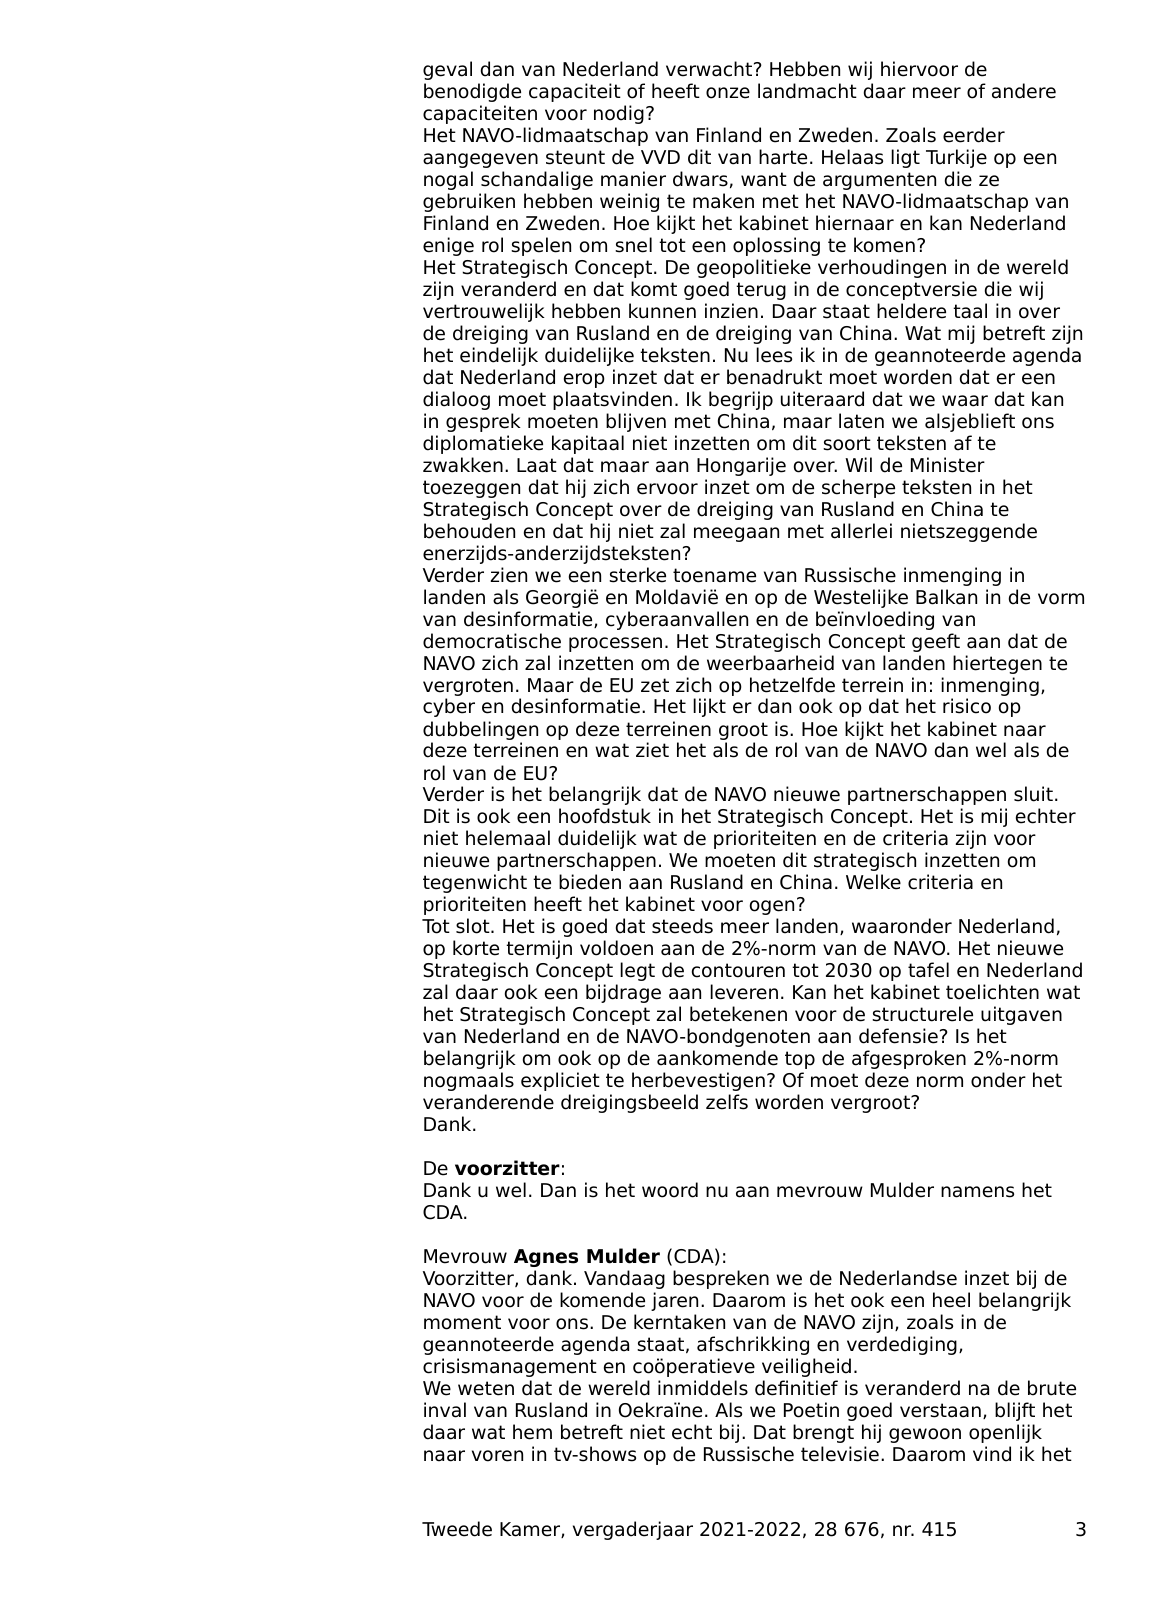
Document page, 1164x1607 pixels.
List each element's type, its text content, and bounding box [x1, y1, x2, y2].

text Verder is het belangrijk dat de NAVO nieuwe partnerschappen sluit. Dit is ook een hoofdstuk in het Strategisch Concept. Het is mij echter niet helemaal duidelijk wat de prioriteiten en de criteria zijn voor nieuwe partnerschappen. We moeten dit strategisch inzetten om tegenwicht te bieden aan Rusland en China. Welke criteria en prioriteiten heeft het kabinet voor ogen? [422, 784, 1087, 916]
text Het Strategisch Concept. De geopolitieke verhoudingen in de wereld zijn veranderd en dat komt goed terug in de conceptversie die wij vertrouwelijk hebben kunnen inzien. Daar staat heldere taal in over de dreiging van Rusland en de dreiging van China. Wat mij betreft zijn het eindelijk duidelijke teksten. Nu lees ik in de geannoteerde agenda dat Nederland erop inzet dat er benadrukt moet worden dat er een dialoog moet plaatsvinden. Ik begrijp uiteraard dat we waar dat kan in gesprek moeten blijven met China, maar laten we alsjeblieft ons diplomatieke kapitaal niet inzetten om dit soort teksten af te zwakken. Laat dat maar aan Hongarije over. Wil de Minister toezeggen dat hij zich ervoor inzet om de scherpe teksten in het Strategisch Concept over de dreiging van Rusland en China te behouden en dat hij niet zal meegaan met allerlei nietszeggende enerzijds-anderzijdsteksten? [422, 257, 1087, 564]
text Mevrouw Agnes Mulder (CDA): [422, 1246, 1087, 1268]
text geval dan van Nederland verwacht? Hebben wij hiervoor de benodigde capaciteit of heeft onze landmacht daar meer of andere capaciteiten voor nodig? [422, 59, 1087, 125]
text Dank. [422, 1114, 1087, 1136]
text Het NAVO-lidmaatschap van Finland en Zweden. Zoals eerder aangegeven steunt de VVD dit van harte. Helaas ligt Turkije op een nogal schandalige manier dwars, want de argumenten die ze gebruiken hebben weinig te maken met het NAVO-lidmaatschap van Finland en Zweden. Hoe kijkt het kabinet hiernaar en kan Nederland enige rol spelen om snel tot een oplossing te komen? [422, 125, 1087, 257]
text Voorzitter, dank. Vandaag bespreken we de Nederlandse inzet bij de NAVO voor de komende jaren. Daarom is het ook een heel belangrijk moment voor ons. De kerntaken van de NAVO zijn, zoals in de geannoteerde agenda staat, afschrikking en verdediging, crisismanagement en coöperatieve veiligheid. [422, 1268, 1087, 1378]
text Tot slot. Het is goed dat steeds meer landen, waaronder Nederland, op korte termijn voldoen aan de 2%-norm van de NAVO. Het nieuwe Strategisch Concept legt de contouren tot 2030 op tafel en Nederland zal daar ook een bijdrage aan leveren. Kan het kabinet toelichten wat het Strategisch Concept zal betekenen voor de structurele uitgaven van Nederland en de NAVO-bondgenoten aan defensie? Is het belangrijk om ook op de aankomende top de afgesproken 2%-norm nogmaals expliciet te herbevestigen? Of moet deze norm onder het veranderende dreigingsbeeld zelfs worden vergroot? [422, 916, 1087, 1114]
text Dank u wel. Dan is het woord nu aan mevrouw Mulder namens het CDA. [422, 1180, 1087, 1224]
text Verder zien we een sterke toename van Russische inmenging in landen als Georgië en Moldavië en op de Westelijke Balkan in de vorm van desinformatie, cyberaanvallen en de beïnvloeding van democratische processen. Het Strategisch Concept geeft aan dat de NAVO zich zal inzetten om de weerbaarheid van landen hiertegen te vergroten. Maar de EU zet zich op hetzelfde terrein in: inmenging, cyber en desinformatie. Het lijkt er dan ook op dat het risico op dubbelingen op deze terreinen groot is. Hoe kijkt het kabinet naar deze terreinen en wat ziet het als de rol van de NAVO dan wel als de rol van de EU? [422, 564, 1087, 784]
text We weten dat de wereld inmiddels definitief is veranderd na de brute inval van Rusland in Oekraïne. Als we Poetin goed verstaan, blijft het daar wat hem betreft niet echt bij. Dat brengt hij gewoon openlijk naar voren in tv-shows op de Russische televisie. Daarom vind ik het [422, 1378, 1087, 1466]
text De voorzitter: [422, 1158, 1087, 1180]
